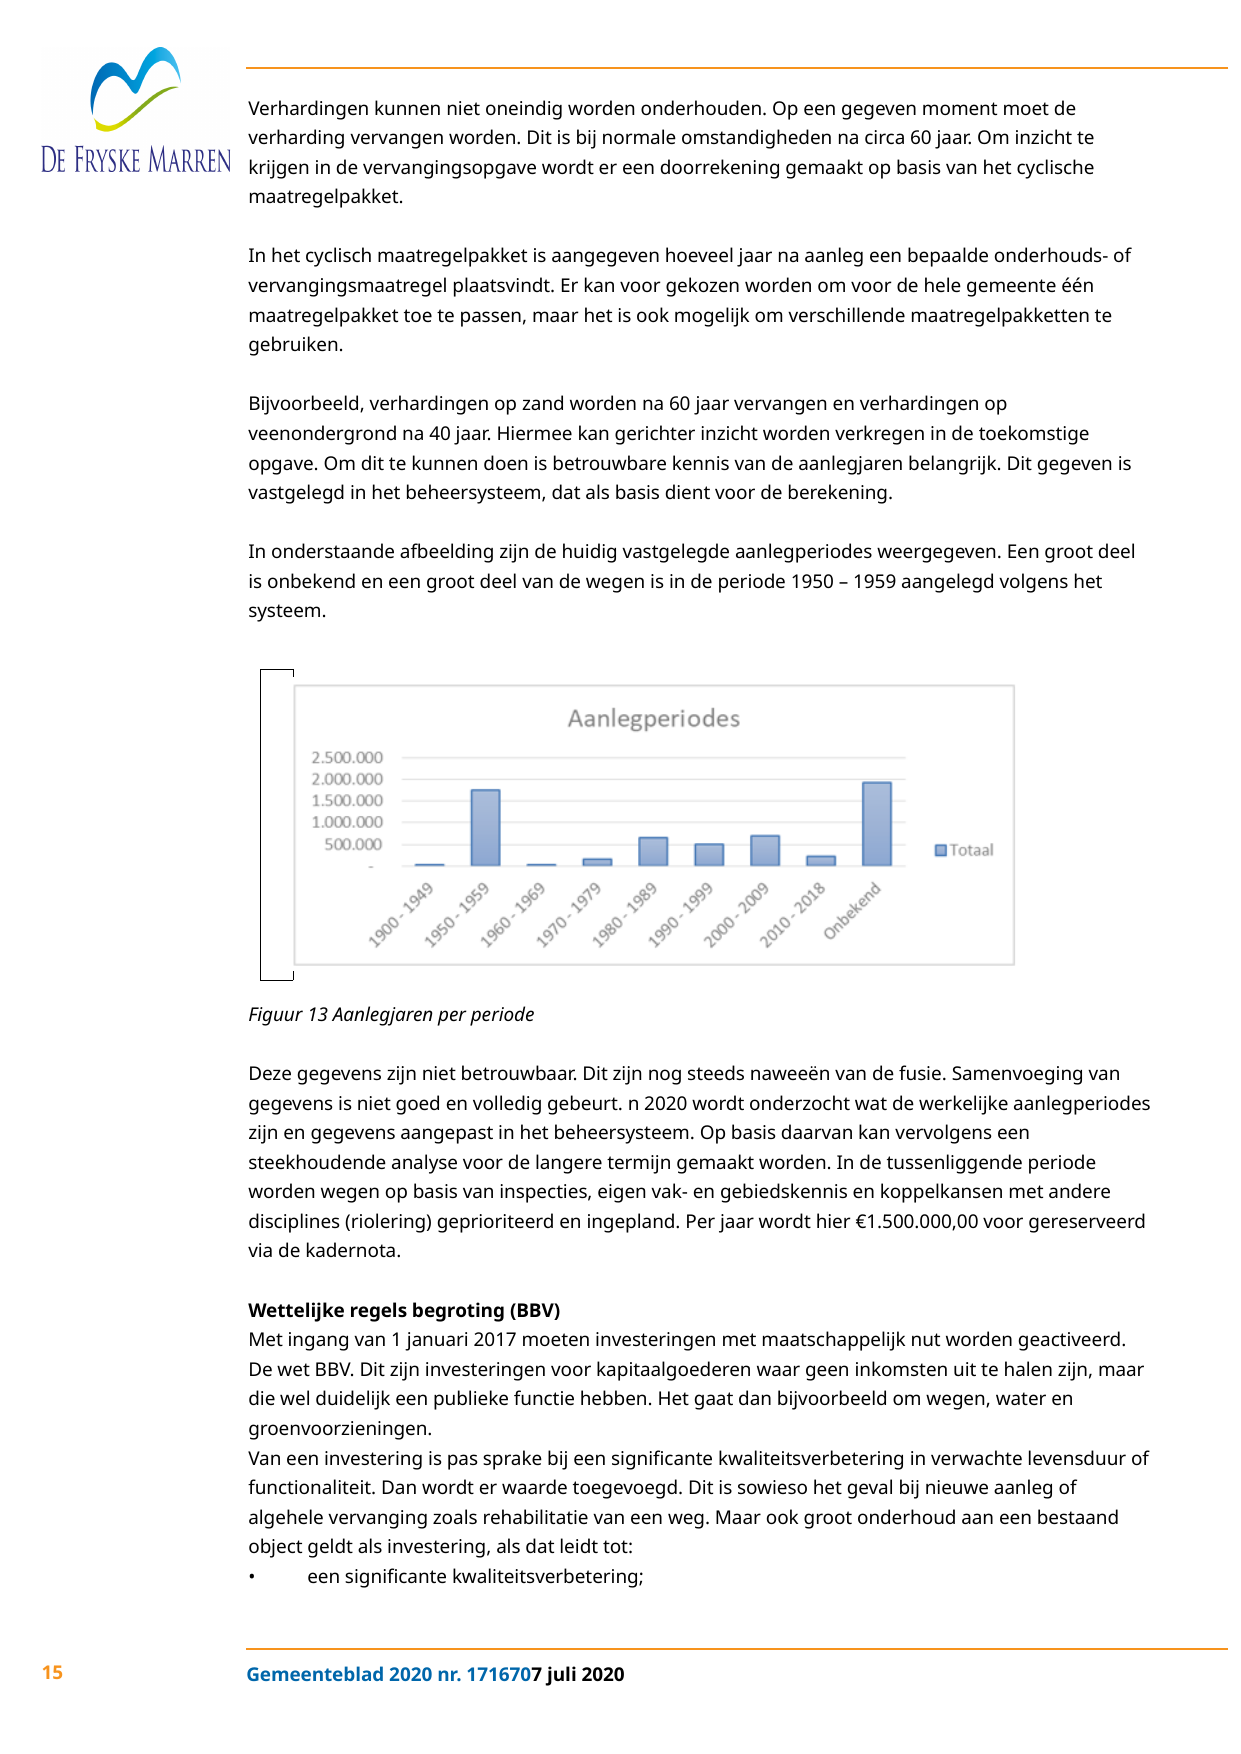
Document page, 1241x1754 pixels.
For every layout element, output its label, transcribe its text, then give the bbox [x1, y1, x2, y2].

text Wettelijke regels begroting (BBV) [248, 1297, 1152, 1322]
text Figuur 13 Aanlegjaren per periode [248, 1001, 1152, 1027]
text Bijvoorbeeld, verhardingen op zand worden na 60 jaar vervangen en verhardingen op veenondergrond na 40 jaar. Hiermee kan gerichter inzicht worden verkregen in de toekomstige opgave. Om dit te kunnen doen is betrouwbare kennis van de aanlegjaren belangrijk. Dit gegeven is vastgelegd in het beheersysteem, dat als basis dient voor de berekening. [248, 391, 1152, 505]
text Van een investering is pas sprake bij een significante kwaliteitsverbetering in verwachte levensduur of functionaliteit. Dan wordt er waarde toegevoegd. Dit is sowieso het geval bij nieuwe aanleg of algehele vervanging zoals rehabilitatie van een weg. Maar ook groot onderhoud aan een bestaand object geldt als investering, als dat leidt tot: [248, 1445, 1152, 1559]
text In het cyclisch maatregelpakket is aangegeven hoeveel jaar na aanleg een bepaalde onderhouds- of vervangingsmaatregel plaatsvindt. Er kan voor gekozen worden om voor de hele gemeente één maatregelpakket toe te passen, maar het is ook mogelijk om verschillende maatregelpakketten te gebruiken. [248, 243, 1152, 357]
picture [268, 677, 1037, 971]
picture [41, 47, 231, 172]
text In onderstaande afbeelding zijn de huidig vastgelegde aanlegperiodes weergegeven. Een groot deel is onbekend en een groot deel van de wegen is in de periode 1950 – 1959 aangelegd volgens het systeem. [248, 538, 1152, 623]
list een significante kwaliteitsverbetering; [248, 1563, 1152, 1589]
text Met ingang van 1 januari 2017 moeten investeringen met maatschappelijk nut worden geactiveerd. De wet BBV. Dit zijn investeringen voor kapitaalgoederen waar geen inkomsten uit te halen zijn, maar die wel duidelijk een publieke functie hebben. Het gaat dan bijvoorbeeld om wegen, water en groenvoorzieningen. [248, 1326, 1152, 1441]
text Deze gegevens zijn niet betrouwbaar. Dit zijn nog steeds naweeën van de fusie. Samenvoeging van gegevens is niet goed en volledig gebeurt. n 2020 wordt onderzocht wat de werkelijke aanlegperiodes zijn en gegevens aangepast in het beheersysteem. Op basis daarvan kan vervolgens een steekhoudende analyse voor de langere termijn gemaakt worden. In de tussenliggende periode worden wegen op basis van inspecties, eigen vak- en gebiedskennis en koppelkansen met andere disciplines (riolering) geprioriteerd en ingepland. Per jaar wordt hier €1.500.000,00 voor gereserveerd via de kadernota. [248, 1060, 1152, 1263]
text Verhardingen kunnen niet oneindig worden onderhouden. Op een gegeven moment moet de verharding vervangen worden. Dit is bij normale omstandigheden na circa 60 jaar. Om inzicht te krijgen in de vervangingsopgave wordt er een doorrekening gemaakt op basis van het cyclische maatregelpakket. [248, 95, 1152, 209]
